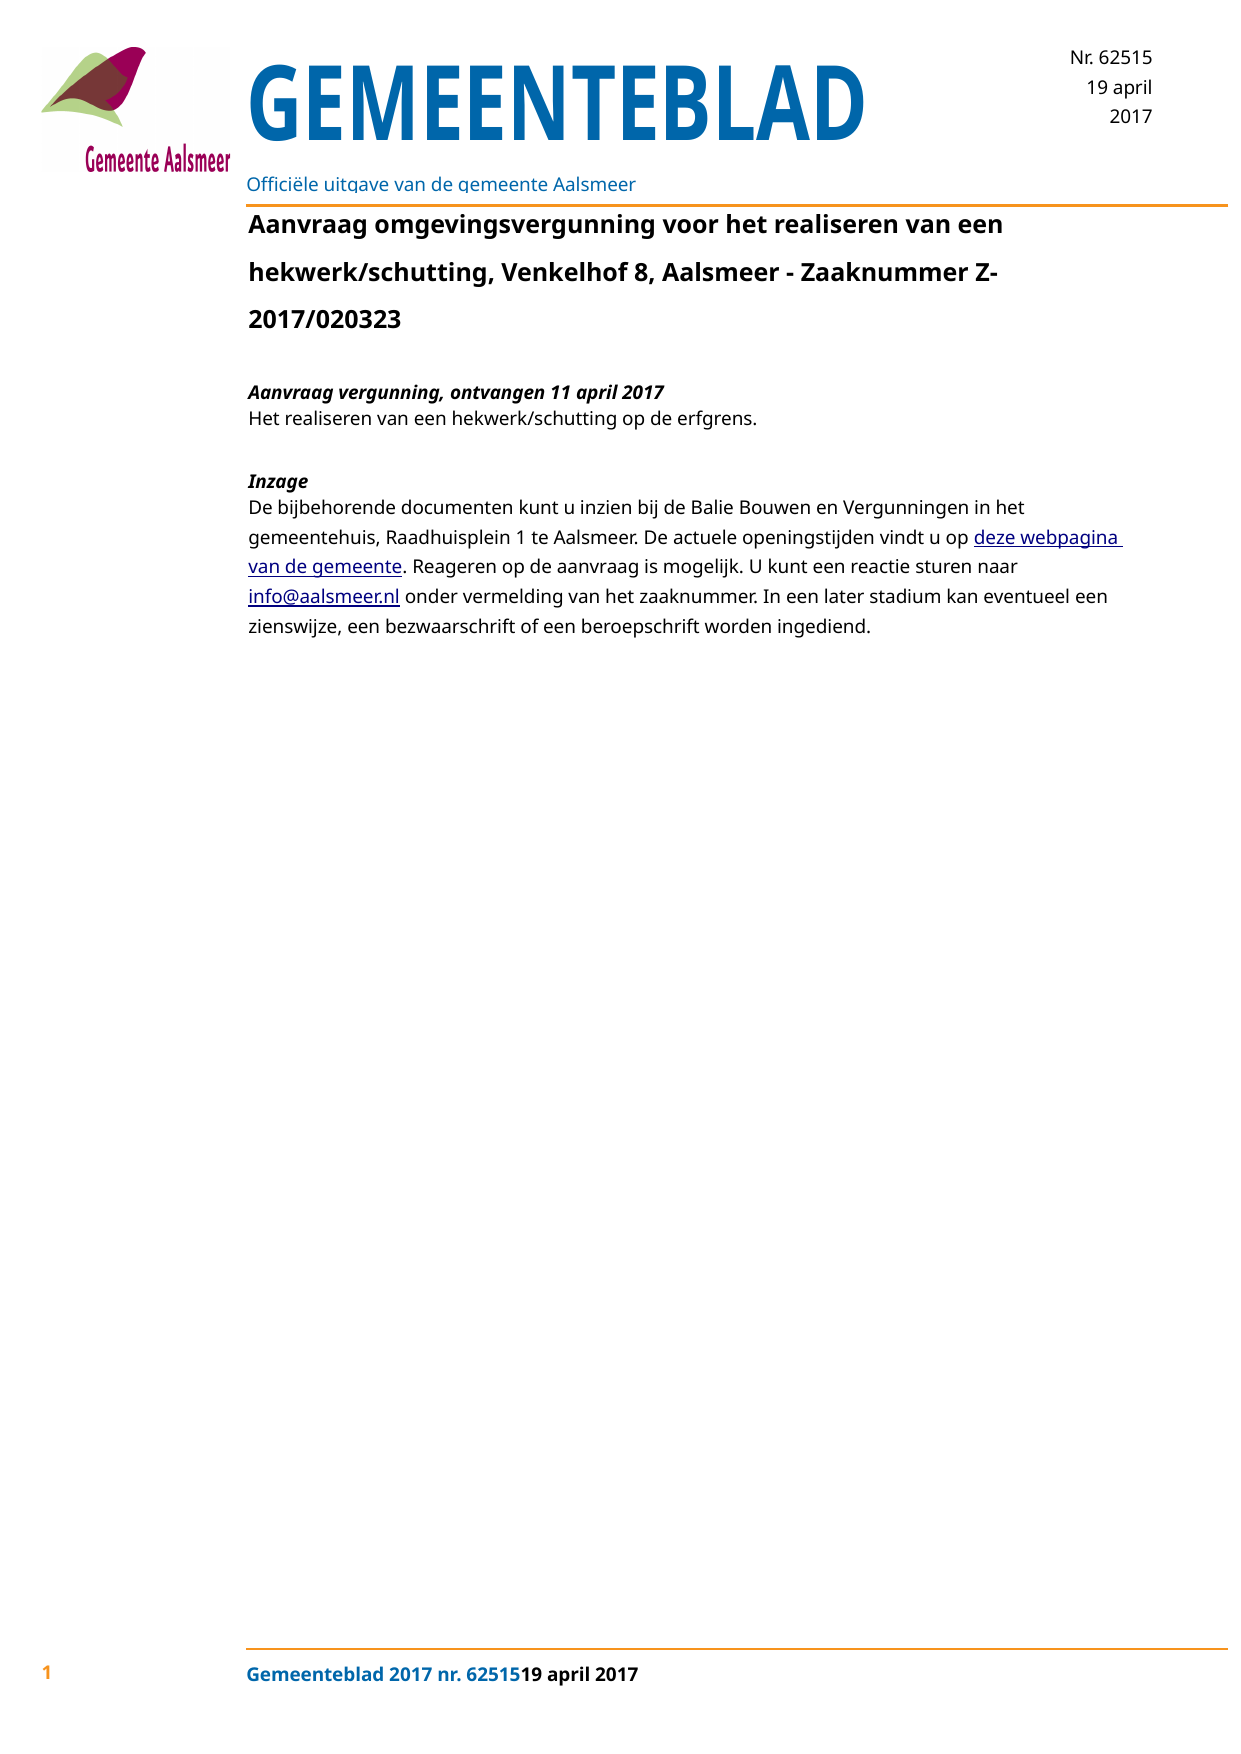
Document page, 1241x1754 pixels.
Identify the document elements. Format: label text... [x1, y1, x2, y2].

text Het realiseren van een hekwerk/schutting op de erfgrens. [248, 405, 1152, 431]
text Aanvraag omgevingsvergunning voor het realiseren van een hekwerk/schutting, Venkelhof 8, Aalsmeer - Zaaknummer Z-2017/020323 [248, 207, 1152, 336]
text Inzage [248, 469, 1152, 494]
text ​ [248, 663, 1152, 689]
text Aanvraag vergunning, ontvangen 11 april 2017 [248, 379, 1152, 405]
picture [41, 47, 231, 172]
text De bijbehorende documenten kunt u inzien bij de Balie Bouwen en Vergunningen in het gemeentehuis, Raadhuisplein 1 te Aalsmeer. De actuele openingstijden vindt u op deze webpagina van de gemeente. Reageren op de aanvraag is mogelijk. U kunt een reactie sturen naar info@aalsmeer.nl onder vermelding van het zaaknummer. In een later stadium kan eventueel een zienswijze, een bezwaarschrift of een beroepschrift worden ingediend. [248, 494, 1152, 638]
